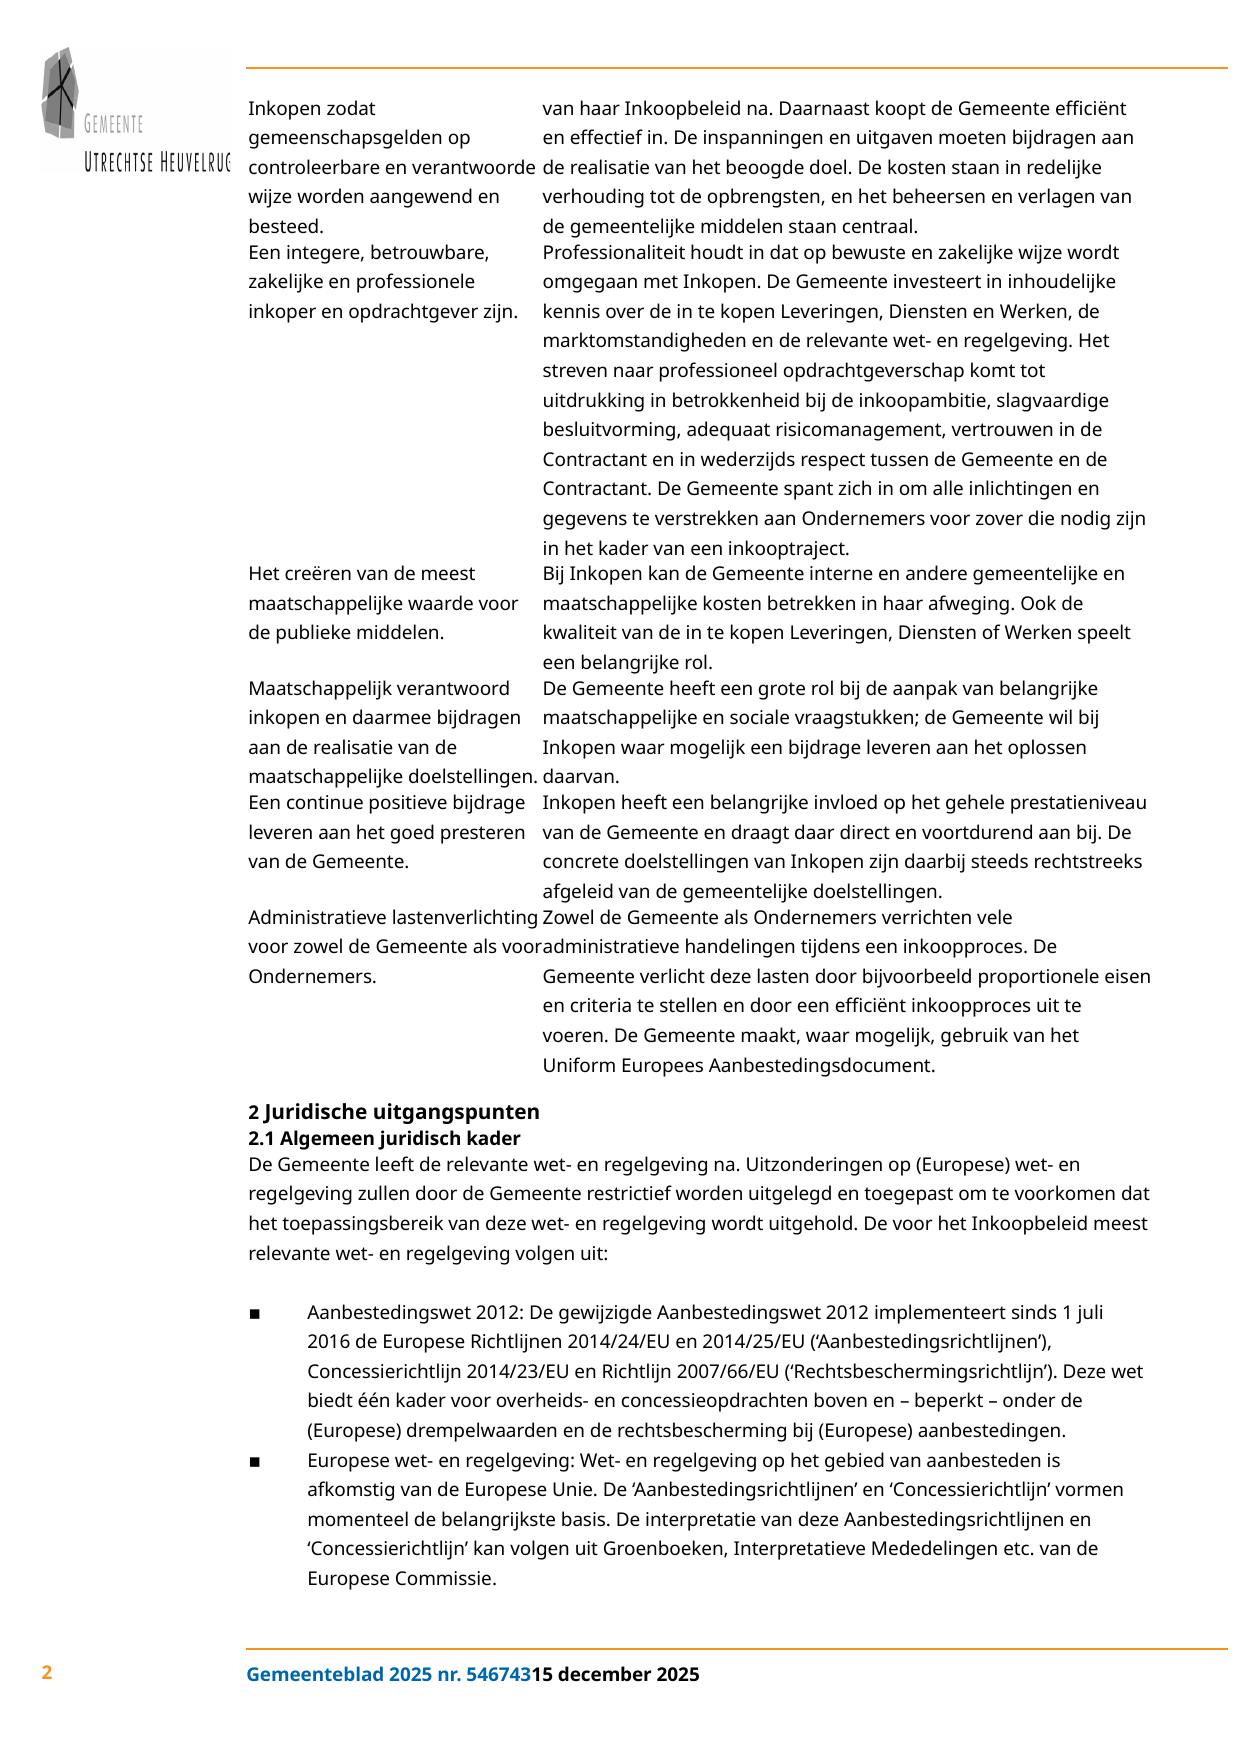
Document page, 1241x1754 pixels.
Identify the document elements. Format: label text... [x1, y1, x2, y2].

text 2 Juridische uitgangspunten [248, 1097, 1152, 1125]
picture [41, 47, 231, 172]
table_cell Inkopen heeft een belangrijke invloed op het gehele prestatieniveau van de Gemeente en draagt daar direct en voortdurend aan bij. De concrete doelstellingen van Inkopen zijn daarbij steeds rechtstreeks afgeleid van de gemeentelijke doelstellingen. [543, 789, 1152, 904]
table_cell van haar Inkoopbeleid na. Daarnaast koopt de Gemeente efficiënt en effectief in. De inspanningen en uitgaven moeten bijdragen aan de realisatie van het beoogde doel. De kosten staan in redelijke verhouding tot de opbrengsten, en het beheersen en verlagen van de gemeentelijke middelen staan centraal. [543, 95, 1152, 239]
table_cell Professionaliteit houdt in dat op bewuste en zakelijke wijze wordt omgegaan met Inkopen. De Gemeente investeert in inhoudelijke kennis over de in te kopen Leveringen, Diensten en Werken, de marktomstandigheden en de relevante wet- en regelgeving. Het streven naar professioneel opdrachtgeverschap komt tot uitdrukking in betrokkenheid bij de inkoopambitie, slagvaardige besluitvorming, adequaat risicomanagement, vertrouwen in de Contractant en in wederzijds respect tussen de Gemeente en de Contractant. De Gemeente spant zich in om alle inlichtingen en gegevens te verstrekken aan Ondernemers voor zover die nodig zijn in het kader van een inkooptraject. [543, 239, 1152, 560]
list Europese wet- en regelgeving: Wet- en regelgeving op het gebied van aanbesteden is afkomstig van de Europese Unie. De ‘Aanbestedingsrichtlijnen’ en ‘Concessierichtlijn’ vormen momenteel de belangrijkste basis. De interpretatie van deze Aanbestedingsrichtlijnen en ‘Concessierichtlijn’ kan volgen uit Groenboeken, Interpretatieve Mededelingen etc. van de Europese Commissie. [248, 1447, 1152, 1591]
table_cell Het creëren van de meest maatschappelijke waarde voor de publieke middelen. [248, 560, 542, 675]
table_cell Zowel de Gemeente als Ondernemers verrichten vele administratieve handelingen tijdens een inkoopproces. De Gemeente verlicht deze lasten door bijvoorbeeld proportionele eisen en criteria te stellen en door een efficiënt inkoopproces uit te voeren. De Gemeente maakt, waar mogelijk, gebruik van het Uniform Europees Aanbestedingsdocument. [543, 904, 1152, 1077]
table_cell Administratieve lastenverlichting voor zowel de Gemeente als voor Ondernemers. [248, 904, 542, 1077]
table_cell Maatschappelijk verantwoord inkopen en daarmee bijdragen aan de realisatie van de maatschappelijke doelstellingen. [248, 675, 542, 789]
text De Gemeente leeft de relevante wet- en regelgeving na. Uitzonderingen op (Europese) wet- en regelgeving zullen door de Gemeente restrictief worden uitgelegd en toegepast om te voorkomen dat het toepassingsbereik van deze wet- en regelgeving wordt uitgehold. De voor het Inkoopbeleid meest relevante wet- en regelgeving volgen uit: [248, 1151, 1152, 1265]
list Aanbestedingswet 2012: De gewijzigde Aanbestedingswet 2012 implementeert sinds 1 juli 2016 de Europese Richtlijnen 2014/24/EU en 2014/25/EU (‘Aanbestedingsrichtlijnen’), Concessierichtlijn 2014/23/EU en Richtlijn 2007/66/EU (‘Rechtsbeschermingsrichtlijn’). Deze wet biedt één kader voor overheids- en concessieopdrachten boven en – beperkt – onder de (Europese) drempelwaarden en de rechtsbescherming bij (Europese) aanbestedingen. [248, 1299, 1152, 1443]
text 2.1 Algemeen juridisch kader [248, 1125, 1152, 1151]
table_cell Inkopen zodat gemeenschapsgelden op controleerbare en verantwoorde wijze worden aangewend en besteed. [248, 95, 542, 239]
table_cell Een continue positieve bijdrage leveren aan het goed presteren van de Gemeente. [248, 789, 542, 904]
table_cell De Gemeente heeft een grote rol bij de aanpak van belangrijke maatschappelijke en sociale vraagstukken; de Gemeente wil bij Inkopen waar mogelijk een bijdrage leveren aan het oplossen daarvan. [543, 675, 1152, 789]
table_cell Een integere, betrouwbare, zakelijke en professionele inkoper en opdrachtgever zijn. [248, 239, 542, 560]
table_cell Bij Inkopen kan de Gemeente interne en andere gemeentelijke en maatschappelijke kosten betrekken in haar afweging. Ook de kwaliteit van de in te kopen Leveringen, Diensten of Werken speelt een belangrijke rol. [543, 560, 1152, 675]
